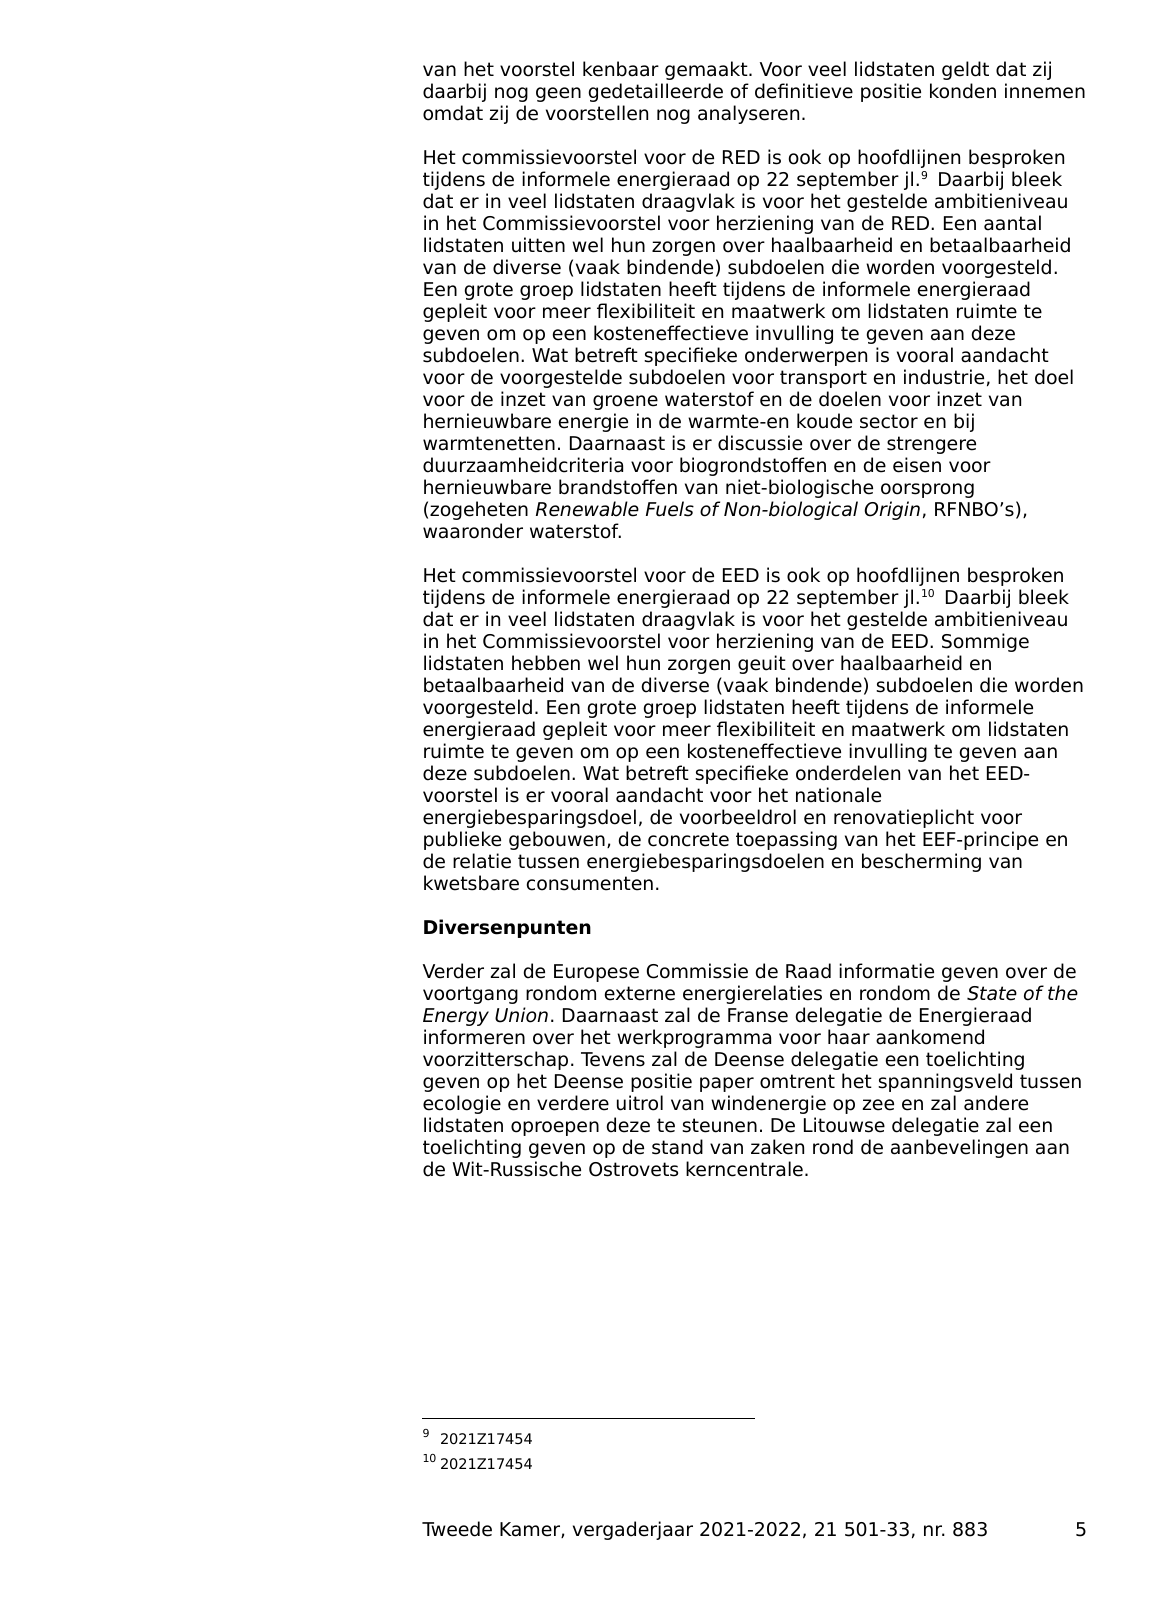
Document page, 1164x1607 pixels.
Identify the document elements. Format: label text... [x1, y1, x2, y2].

text van het voorstel kenbaar gemaakt. Voor veel lidstaten geldt dat zij daarbij nog geen gedetailleerde of definitieve positie konden innemen omdat zij de voorstellen nog analyseren. [422, 59, 1087, 125]
text Verder zal de Europese Commissie de Raad informatie geven over de voortgang rondom externe energierelaties en rondom de State of the Energy Union. Daarnaast zal de Franse delegatie de Energieraad informeren over het werkprogramma voor haar aankomend voorzitterschap. Tevens zal de Deense delegatie een toelichting geven op het Deense positie paper omtrent het spanningsveld tussen ecologie en verdere uitrol van windenergie op zee en zal andere lidstaten oproepen deze te steunen. De Litouwse delegatie zal een toelichting geven op de stand van zaken rond de aanbevelingen aan de Wit-Russische Ostrovets kerncentrale. [422, 961, 1087, 1181]
text 2021Z17454 [422, 1452, 1087, 1474]
text 2021Z17454 [422, 1427, 1087, 1449]
subtitle Diversenpunten [422, 917, 1087, 939]
text Het commissievoorstel voor de EED is ook op hoofdlijnen besproken tijdens de informele energieraad op 22 september jl. Daarbij bleek dat er in veel lidstaten draagvlak is voor het gestelde ambitieniveau in het Commissievoorstel voor herziening van de EED. Sommige lidstaten hebben wel hun zorgen geuit over haalbaarheid en betaalbaarheid van de diverse (vaak bindende) subdoelen die worden voorgesteld. Een grote groep lidstaten heeft tijdens de informele energieraad gepleit voor meer flexibiliteit en maatwerk om lidstaten ruimte te geven om op een kosteneffectieve invulling te geven aan deze subdoelen. Wat betreft specifieke onderdelen van het EED-voorstel is er vooral aandacht voor het nationale energiebesparingsdoel, de voorbeeldrol en renovatieplicht voor publieke gebouwen, de concrete toepassing van het EEF-principe en de relatie tussen energiebesparingsdoelen en bescherming van kwetsbare consumenten. [422, 565, 1087, 895]
text Het commissievoorstel voor de RED is ook op hoofdlijnen besproken tijdens de informele energieraad op 22 september jl. Daarbij bleek dat er in veel lidstaten draagvlak is voor het gestelde ambitieniveau in het Commissievoorstel voor herziening van de RED. Een aantal lidstaten uitten wel hun zorgen over haalbaarheid en betaalbaarheid van de diverse (vaak bindende) subdoelen die worden voorgesteld. Een grote groep lidstaten heeft tijdens de informele energieraad gepleit voor meer flexibiliteit en maatwerk om lidstaten ruimte te geven om op een kosteneffectieve invulling te geven aan deze subdoelen. Wat betreft specifieke onderwerpen is vooral aandacht voor de voorgestelde subdoelen voor transport en industrie, het doel voor de inzet van groene waterstof en de doelen voor inzet van hernieuwbare energie in de warmte-en koude sector en bij warmtenetten. Daarnaast is er discussie over de strengere duurzaamheidcriteria voor biogrondstoffen en de eisen voor hernieuwbare brandstoffen van niet-biologische oorsprong (zogeheten Renewable Fuels of Non-biological Origin, RFNBO’s), waaronder waterstof. [422, 147, 1087, 543]
